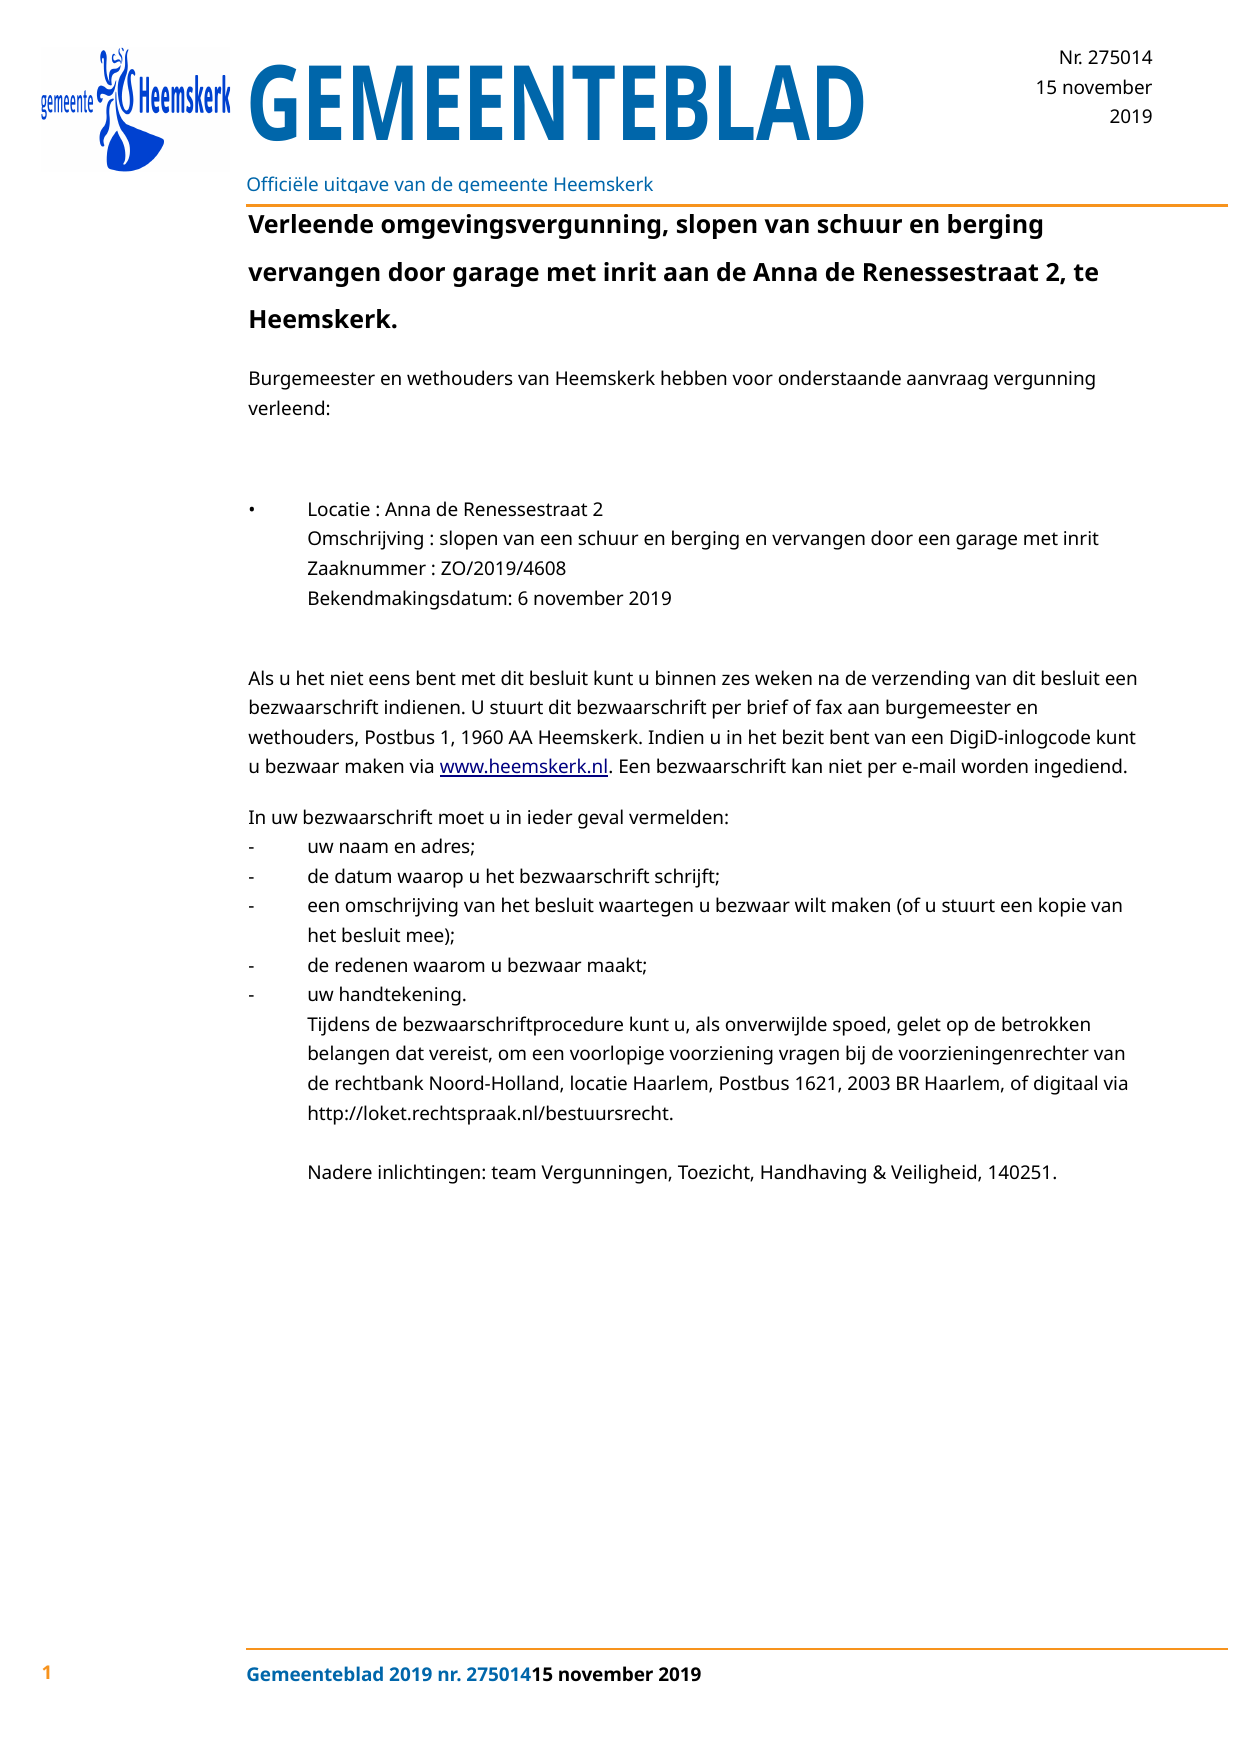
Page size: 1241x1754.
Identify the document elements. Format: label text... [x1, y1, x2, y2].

list een omschrijving van het besluit waartegen u bezwaar wilt maken (of u stuurt een kopie van het besluit mee); [248, 893, 1152, 948]
text Als u het niet eens bent met dit besluit kunt u binnen zes weken na de verzending van dit besluit een bezwaarschrift indienen. U stuurt dit bezwaarschrift per brief of fax aan burgemeester en wethouders, Postbus 1, 1960 AA Heemskerk. Indien u in het bezit bent van een DigiD-inlogcode kunt u bezwaar maken via www.heemskerk.nl. Een bezwaarschrift kan niet per e-mail worden ingediend. [248, 665, 1152, 779]
text Verleende omgevingsvergunning, slopen van schuur en berging vervangen door garage met inrit aan de Anna de Renessestraat 2, te Heemskerk. [248, 207, 1152, 336]
list uw naam en adres; [248, 833, 1152, 859]
list Zaaknummer : ZO/2019/4608 [248, 555, 1152, 581]
text In uw bezwaarschrift moet u in ieder geval vermelden: [248, 804, 1152, 829]
list uw handtekening. [248, 981, 1152, 1007]
list Tijdens de bezwaarschriftprocedure kunt u, als onverwijlde spoed, gelet op de betrokken belangen dat vereist, om een voorlopige voorziening vragen bij de voorzieningenrechter van de rechtbank Noord-Holland, locatie Haarlem, Postbus 1621, 2003 BR Haarlem, of digitaal via http://loket.rechtspraak.nl/bestuursrecht. [248, 1011, 1152, 1125]
picture [41, 47, 231, 172]
list Nadere inlichtingen: team Vergunningen, Toezicht, Handhaving & Veiligheid, 140251. [248, 1159, 1152, 1184]
list Omschrijving : slopen van een schuur en berging en vervangen door een garage met inrit [248, 526, 1152, 551]
list Bekendmakingsdatum: 6 november 2019 [248, 585, 1152, 610]
list Locatie : Anna de Renessestraat 2 [248, 496, 1152, 522]
text Burgemeester en wethouders van Heemskerk hebben voor onderstaande aanvraag vergunning verleend: [248, 366, 1152, 421]
list de datum waarop u het bezwaarschrift schrijft; [248, 863, 1152, 889]
list de redenen waarom u bezwaar maakt; [248, 952, 1152, 977]
